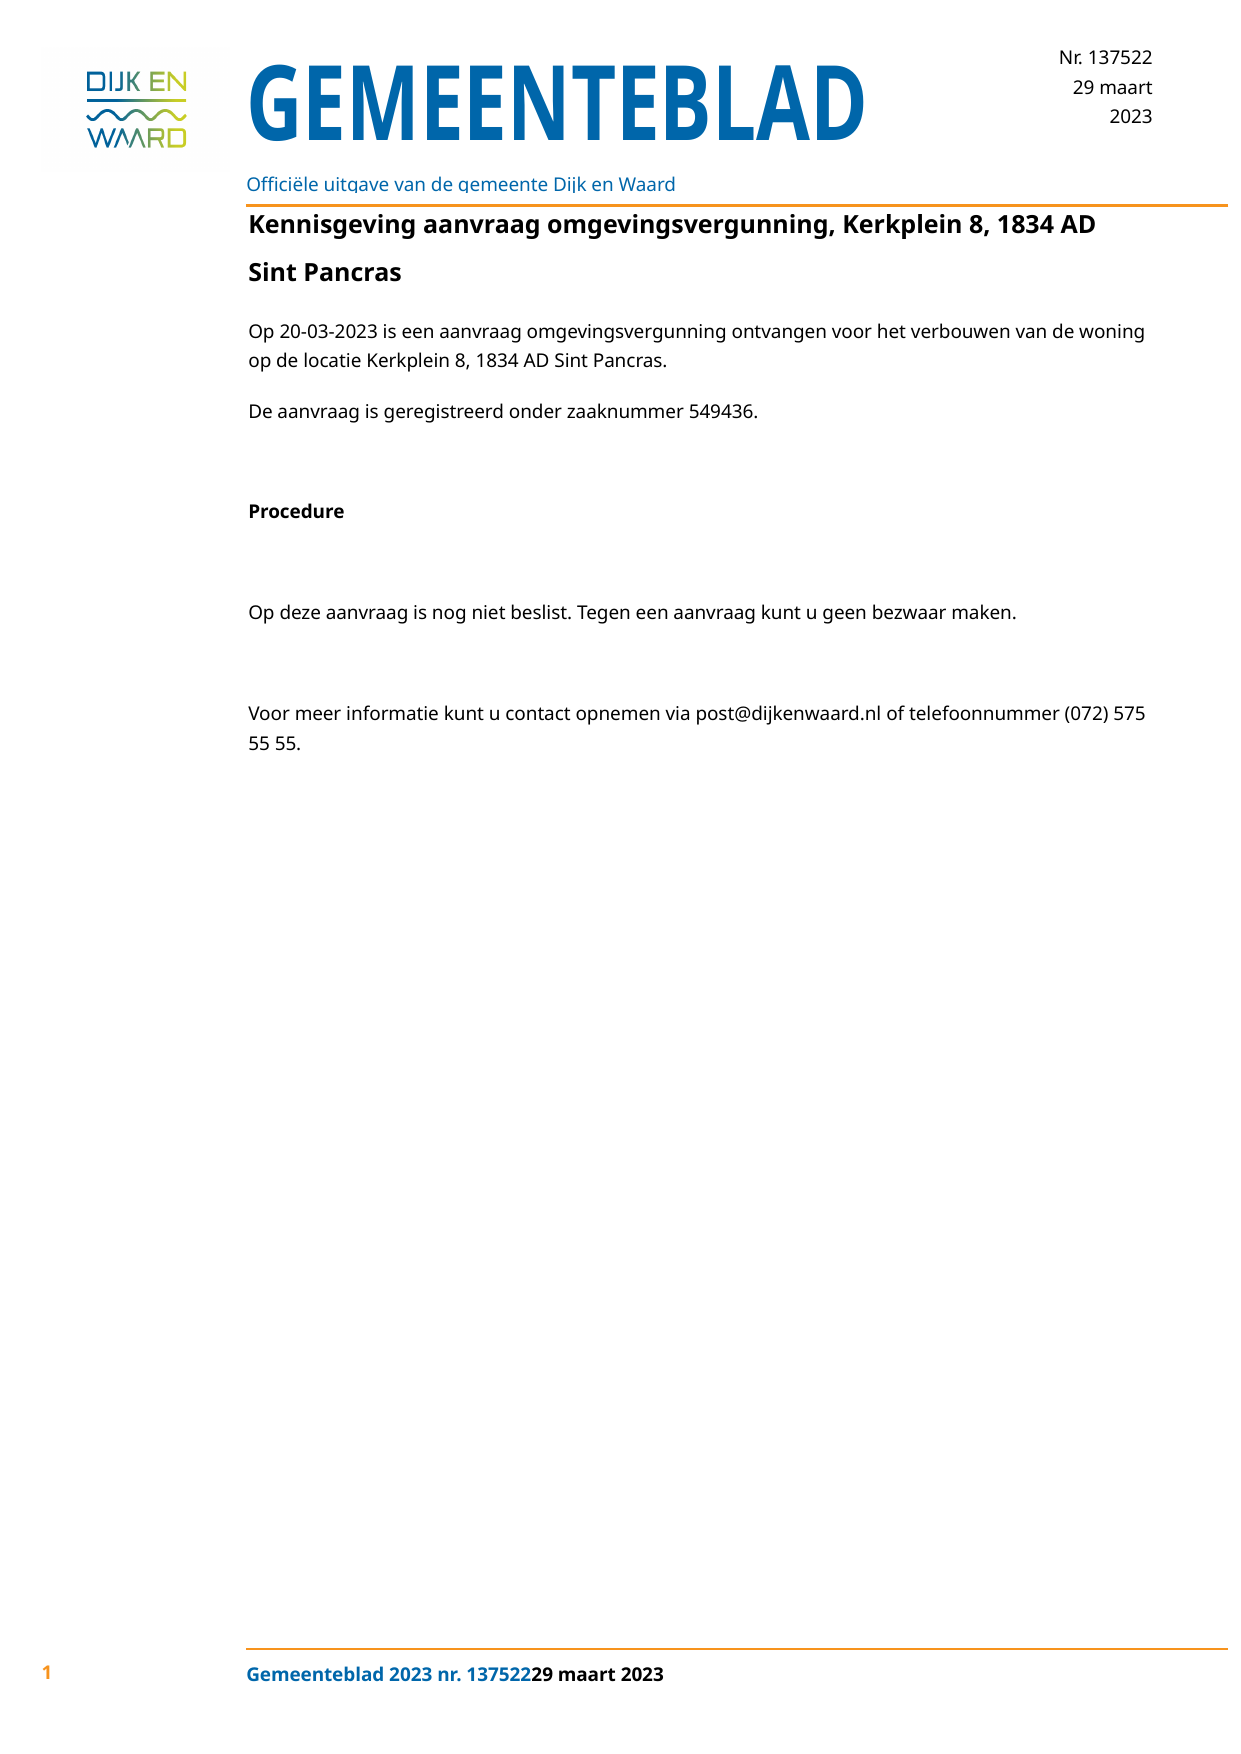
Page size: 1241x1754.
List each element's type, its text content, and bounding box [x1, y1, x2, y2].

picture [41, 47, 231, 172]
text Op 20-03-2023 is een aanvraag omgevingsvergunning ontvangen voor het verbouwen van de woning op de locatie Kerkplein 8, 1834 AD Sint Pancras. [248, 318, 1152, 373]
text Voor meer informatie kunt u contact opnemen via post@dijkenwaard.nl of telefoonnummer (072) 575 55 55. [248, 700, 1152, 756]
text De aanvraag is geregistreerd onder zaaknummer 549436. [248, 398, 1152, 424]
text Op deze aanvraag is nog niet beslist. Tegen een aanvraag kunt u geen bezwaar maken. [248, 599, 1152, 625]
text Procedure [248, 499, 1152, 524]
text Kennisgeving aanvraag omgevingsvergunning, Kerkplein 8, 1834 AD Sint Pancras [248, 207, 1152, 288]
